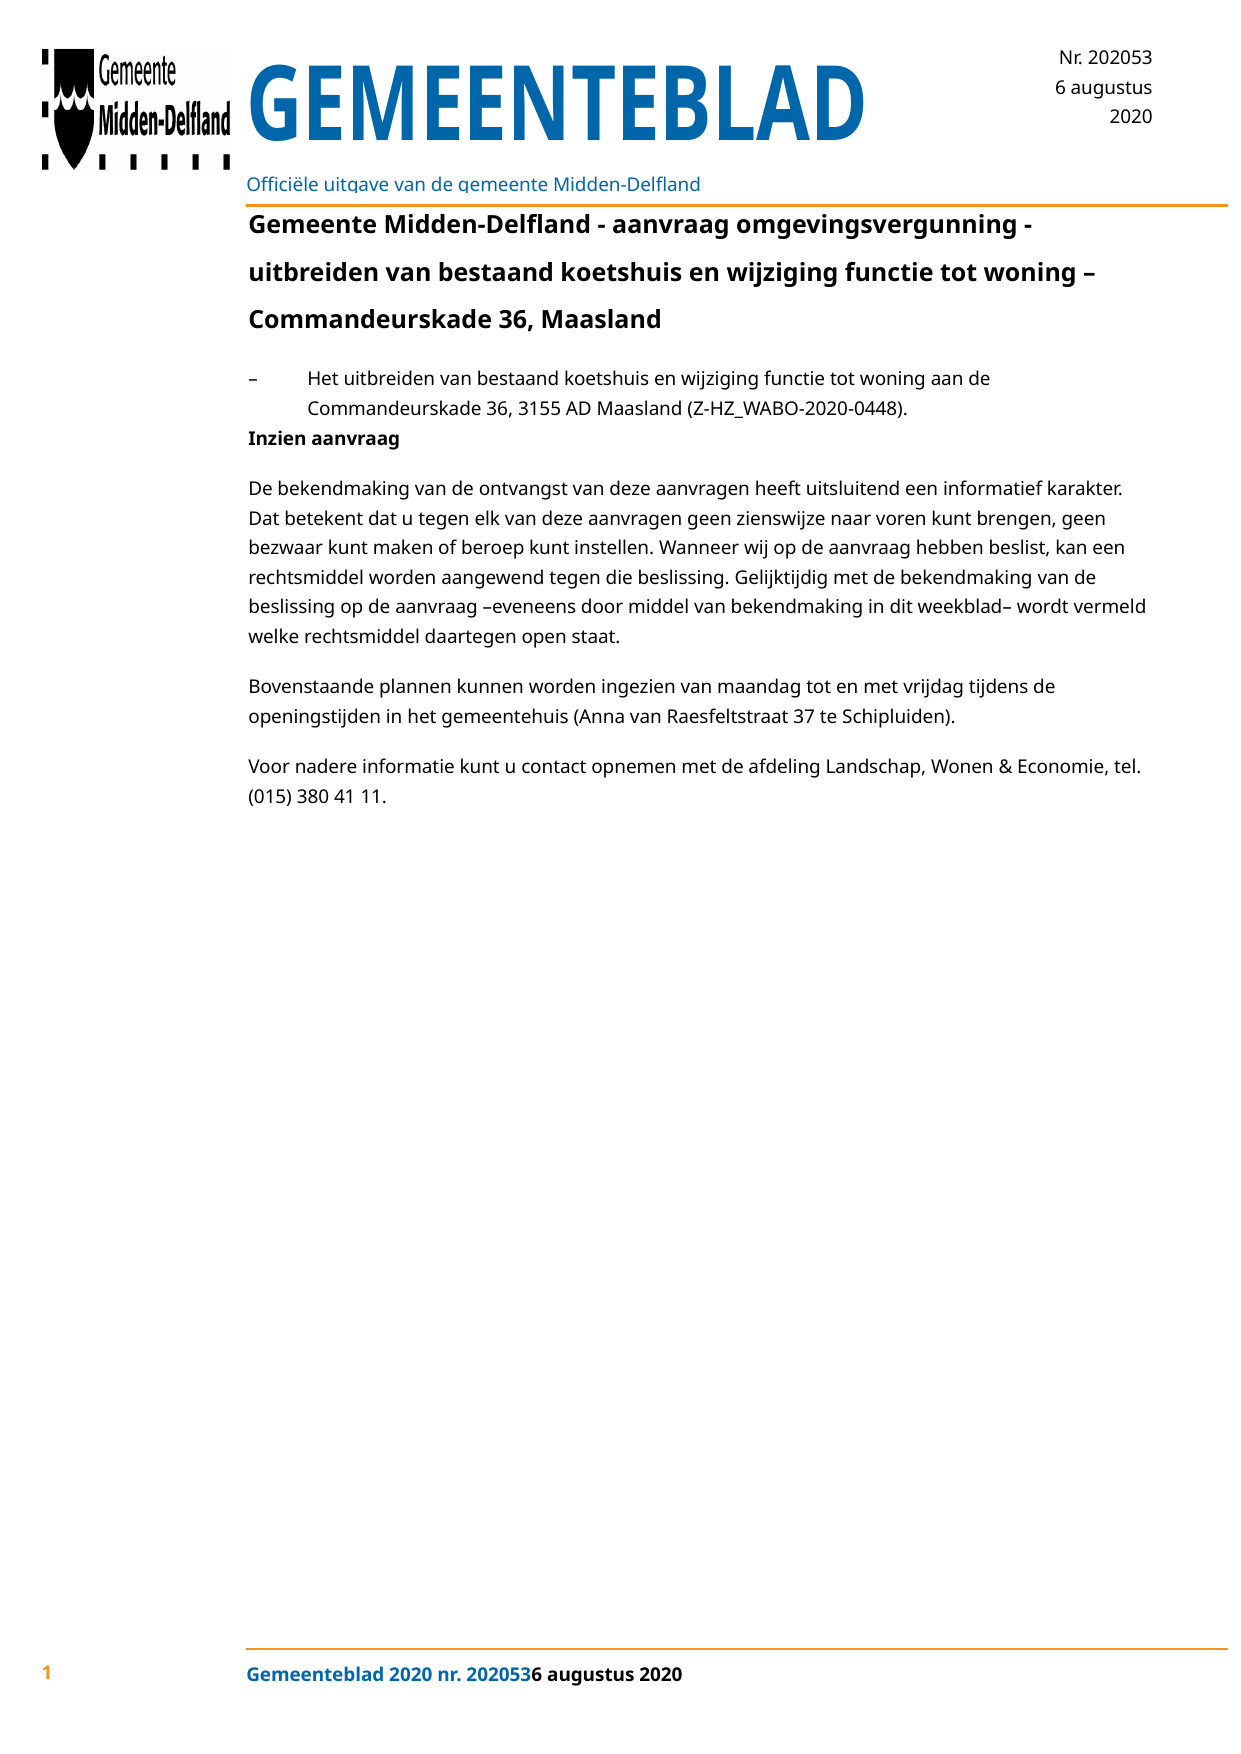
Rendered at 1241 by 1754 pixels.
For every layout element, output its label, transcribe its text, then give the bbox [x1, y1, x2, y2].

picture [41, 47, 231, 172]
text Gemeente Midden-Delfland - aanvraag omgevingsvergunning - uitbreiden van bestaand koetshuis en wijziging functie tot woning – Commandeurskade 36, Maasland [248, 207, 1152, 336]
text Inzien aanvraag [248, 425, 1152, 450]
text Bovenstaande plannen kunnen worden ingezien van maandag tot en met vrijdag tijdens de openingstijden in het gemeentehuis (Anna van Raesfeltstraat 37 te Schipluiden). [248, 673, 1152, 729]
list Het uitbreiden van bestaand koetshuis en wijziging functie tot woning aan de Commandeurskade 36, 3155 AD Maasland (Z-HZ_WABO-2020-0448). [248, 366, 1152, 421]
text Voor nadere informatie kunt u contact opnemen met de afdeling Landschap, Wonen & Economie, tel. (015) 380 41 11. [248, 753, 1152, 809]
text De bekendmaking van de ontvangst van deze aanvragen heeft uitsluitend een informatief karakter. Dat betekent dat u tegen elk van deze aanvragen geen zienswijze naar voren kunt brengen, geen bezwaar kunt maken of beroep kunt instellen. Wanneer wij op de aanvraag hebben beslist, kan een rechtsmiddel worden aangewend tegen die beslissing. Gelijktijdig met de bekendmaking van de beslissing op de aanvraag –eveneens door middel van bekendmaking in dit weekblad– wordt vermeld welke rechtsmiddel daartegen open staat. [248, 475, 1152, 649]
